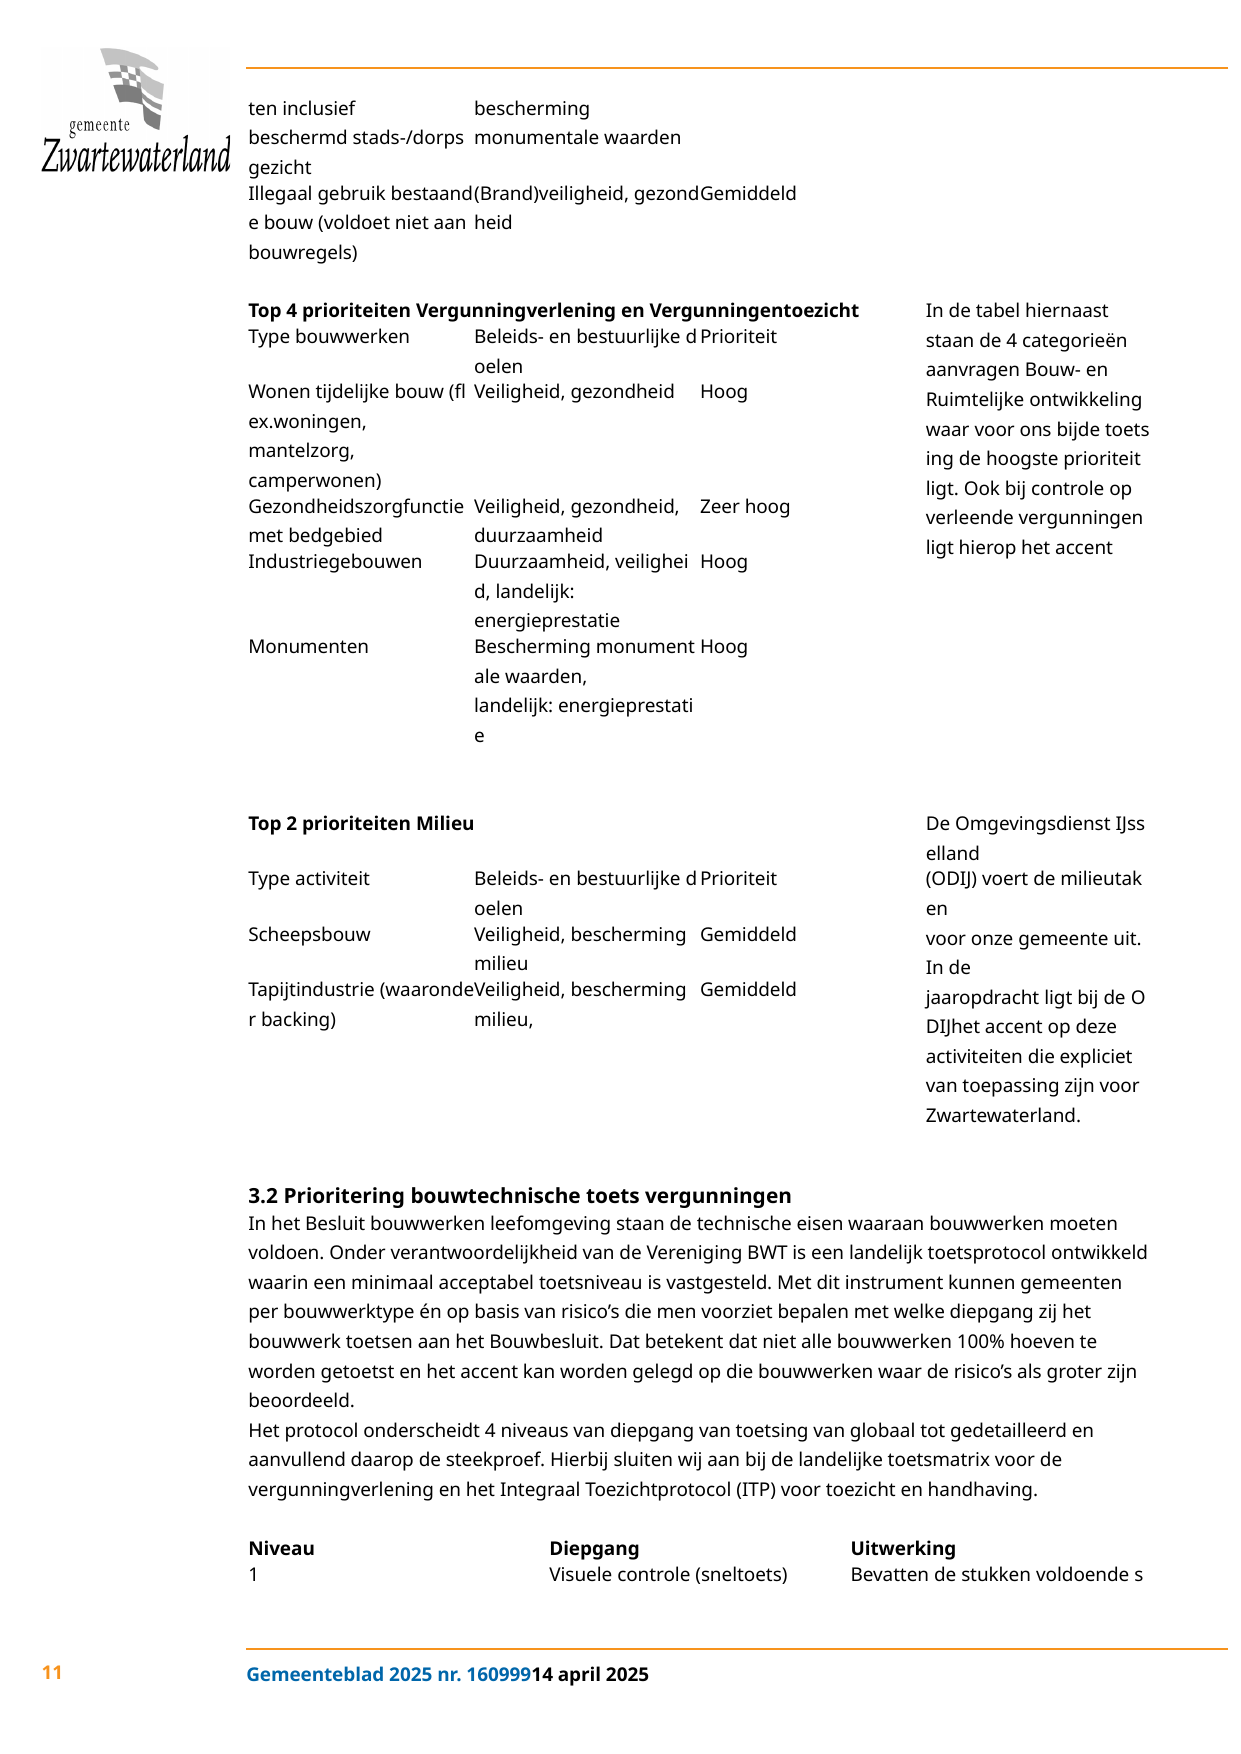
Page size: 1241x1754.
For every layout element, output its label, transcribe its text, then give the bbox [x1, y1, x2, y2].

table_cell bescherming monumentale waarden [474, 95, 700, 180]
table_cell Gemiddeld [700, 976, 926, 1128]
table_cell Type bouwwerken [248, 323, 474, 378]
table_cell Zeer hoog [700, 493, 926, 548]
table_cell Industriegebouwen [248, 548, 474, 633]
table_header Diepgang [549, 1536, 850, 1561]
table_header [926, 95, 1152, 264]
picture [41, 47, 231, 172]
table_cell Prioriteit [700, 323, 926, 378]
table_header Uitwerking [850, 1536, 1152, 1561]
table_cell Veiligheid, gezondheid [474, 379, 700, 493]
table_cell [700, 95, 926, 180]
table_cell Hoog [700, 548, 926, 633]
table_cell Type activiteit [248, 866, 474, 921]
text In het Besluit bouwwerken leefomgeving staan de technische eisen waaraan bouwwerken moeten voldoen. Onder verantwoordelijkheid van de Vereniging BWT is een landelijk toetsprotocol ontwikkeld waarin een minimaal acceptabel toetsniveau is vastgesteld. Met dit instrument kunnen gemeenten per bouwwerktype én op basis van risico’s die men voorziet bepalen met welke diepgang zij het bouwwerk toetsen aan het Bouwbesluit. Dat betekent dat niet alle bouwwerken 100% hoeven te worden getoetst en het accent kan worden gelegd op die bouwwerken waar de risico’s als groter zijn beoordeeld. [248, 1210, 1152, 1413]
table_cell Beleids- en bestuurlijke doelen [474, 323, 700, 378]
table_cell Bevatten de stukken voldoende s [850, 1561, 1152, 1587]
table_cell Tapijtindustrie (waaronder backing) [248, 976, 474, 1128]
text Het protocol onderscheidt 4 niveaus van diepgang van toetsing van globaal tot gedetailleerd en aanvullend daarop de steekproef. Hierbij sluiten wij aan bij de landelijke toetsmatrix voor de vergunningverlening en het Integraal Toezichtprotocol (ITP) voor toezicht en handhaving. [248, 1417, 1152, 1502]
table_cell (ODIJ) voert de milieutaken voor onze gemeente uit. In de jaaropdracht ligt bij de ODIJhet accent op deze activiteiten die expliciet van toepassing zijn voor Zwartewaterland. [926, 866, 1152, 1128]
text 3.2 Prioritering bouwtechnische toets vergunningen [248, 1182, 1152, 1210]
table_cell Hoog [700, 633, 926, 748]
table_cell Illegaal gebruik bestaande bouw (voldoet niet aan bouwregels) [248, 180, 474, 264]
table_header Top 4 prioriteiten Vergunningverlening en Vergunningentoezicht [248, 298, 926, 323]
table_cell Gemiddeld [700, 180, 926, 264]
table_cell Veiligheid, bescherming milieu [474, 921, 700, 976]
table_cell Visuele controle (sneltoets) [549, 1561, 850, 1587]
table_cell Bescherming monumentale waarden, landelijk: energieprestatie [474, 633, 700, 748]
table_cell ten inclusief beschermd stads-/dorpsgezicht [248, 95, 474, 180]
table_cell Veiligheid, bescherming milieu, [474, 976, 700, 1128]
table_header De Omgevingsdienst IJsselland [926, 810, 1152, 866]
table_cell Wonen tijdelijke bouw (flex.woningen, mantelzorg, camperwonen) [248, 379, 474, 493]
table_cell Scheepsbouw [248, 921, 474, 976]
table_header Niveau [248, 1536, 549, 1561]
table_cell 1 [248, 1561, 549, 1587]
table_header Top 2 prioriteiten Milieu [248, 810, 926, 866]
table_header In de tabel hiernaast staan de 4 categorieën aanvragen Bouw- en Ruimtelijke ontwikkeling waar voor ons bijde toetsing de hoogste prioriteit ligt. Ook bij controle op verleende vergunningen ligt hierop het accent [926, 298, 1152, 748]
table_cell Prioriteit [700, 866, 926, 921]
table_cell Hoog [700, 379, 926, 493]
table_cell Gemiddeld [700, 921, 926, 976]
table_cell Beleids- en bestuurlijke doelen [474, 866, 700, 921]
table_cell Gezondheidszorgfunctie met bedgebied [248, 493, 474, 548]
table_cell Monumenten [248, 633, 474, 748]
table_cell Veiligheid, gezondheid, duurzaamheid [474, 493, 700, 548]
table_cell Duurzaamheid, veiligheid, landelijk: energieprestatie [474, 548, 700, 633]
table_cell (Brand)veiligheid, gezondheid [474, 180, 700, 264]
